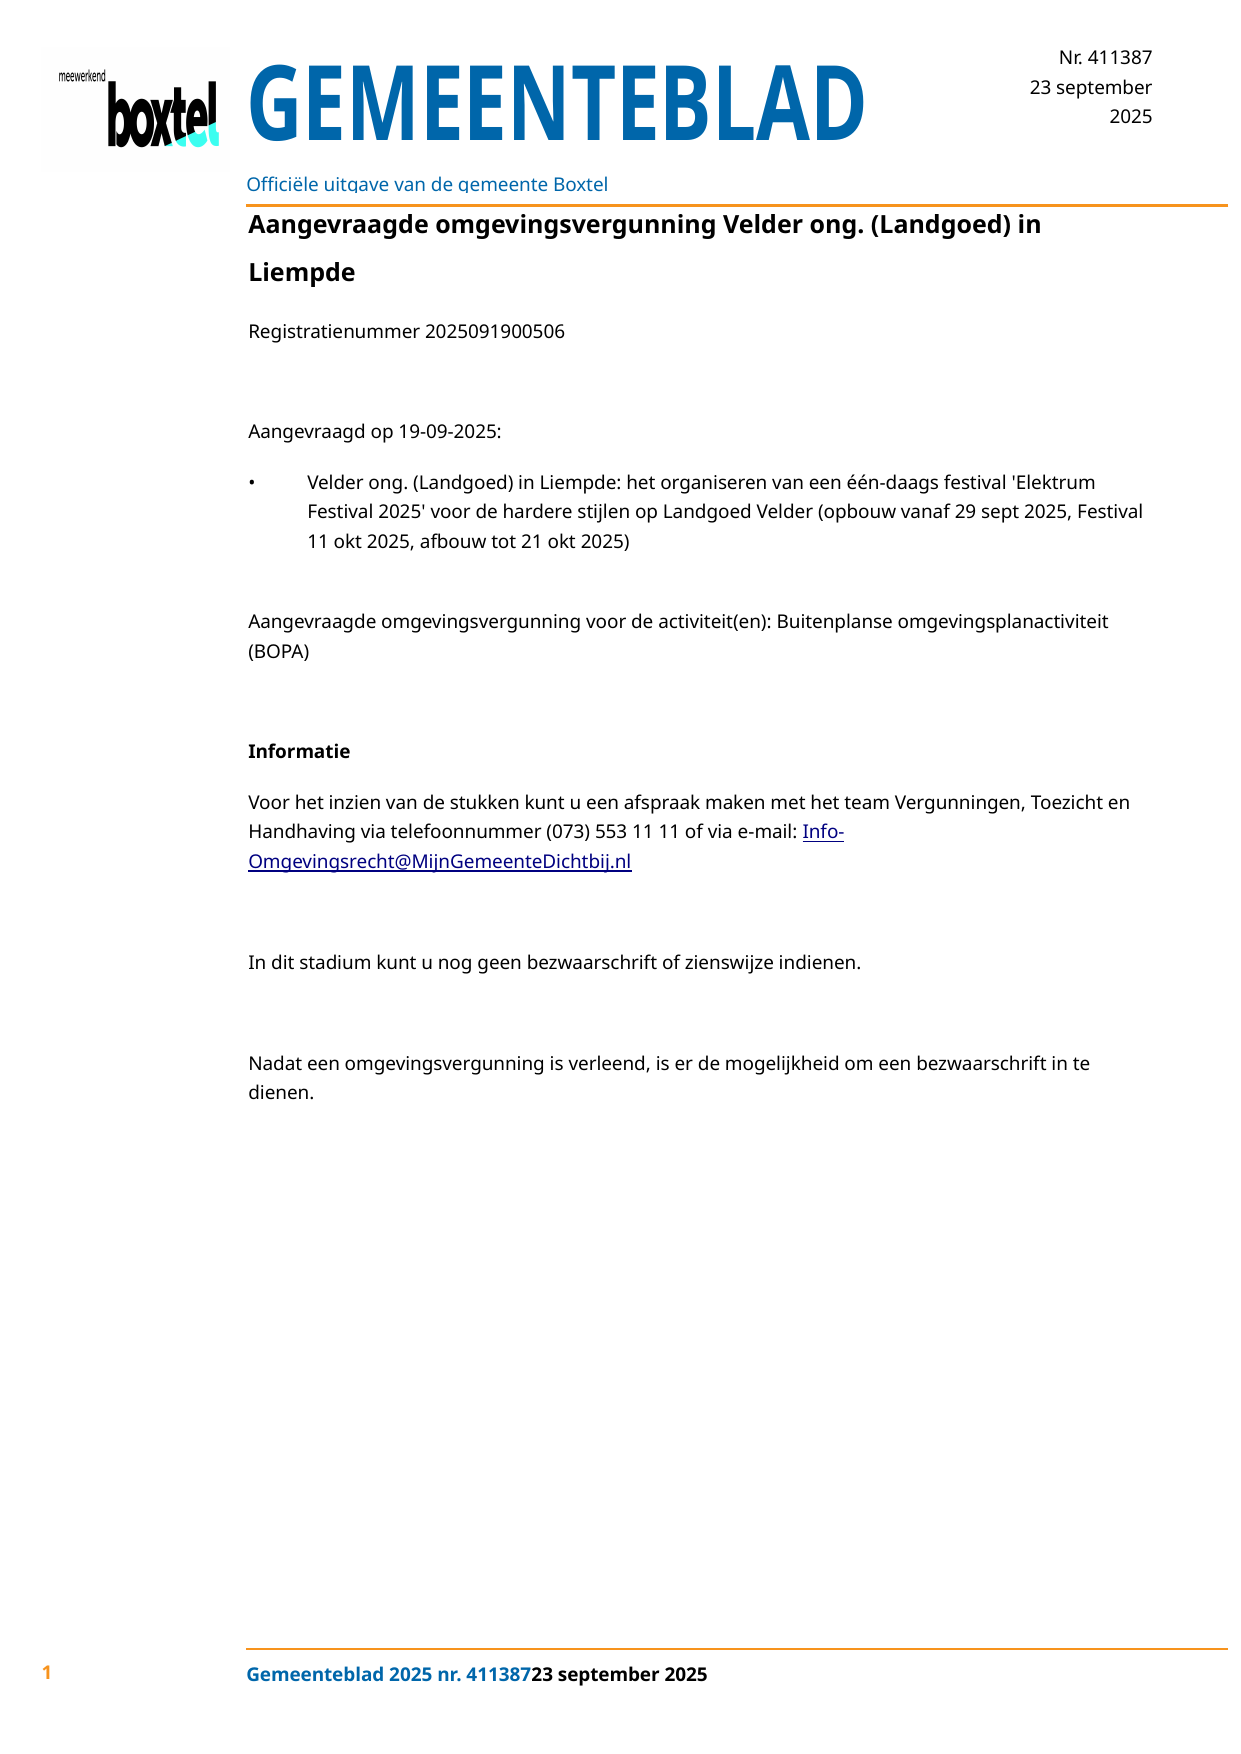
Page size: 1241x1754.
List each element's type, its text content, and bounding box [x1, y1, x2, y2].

text Aangevraagde omgevingsvergunning Velder ong. (Landgoed) in Liempde [248, 207, 1152, 288]
text Informatie [248, 739, 1152, 764]
list Velder ong. (Landgoed) in Liempde: het organiseren van een één-daags festival 'Elektrum Festival 2025' voor de hardere stijlen op Landgoed Velder (opbouw vanaf 29 sept 2025, Festival 11 okt 2025, afbouw tot 21 okt 2025) [248, 469, 1152, 554]
text Aangevraagd op 19-09-2025: [248, 419, 1152, 444]
text Nadat een omgevingsvergunning is verleend, is er de mogelijkheid om een bezwaarschrift in te dienen. [248, 1050, 1152, 1105]
text In dit stadium kunt u nog geen bezwaarschrift of zienswijze indienen. [248, 949, 1152, 975]
text Registratienummer 2025091900506 [248, 318, 1152, 344]
text Aangevraagde omgevingsvergunning voor de activiteit(en): Buitenplanse omgevingsplanactiviteit (BOPA) [248, 608, 1152, 664]
picture [41, 47, 231, 172]
text Voor het inzien van de stukken kunt u een afspraak maken met het team Vergunningen, Toezicht en Handhaving via telefoonnummer (073) 553 11 11 of via e-mail: Info-Omgevingsrecht@MijnGemeenteDichtbij.nl [248, 789, 1152, 874]
